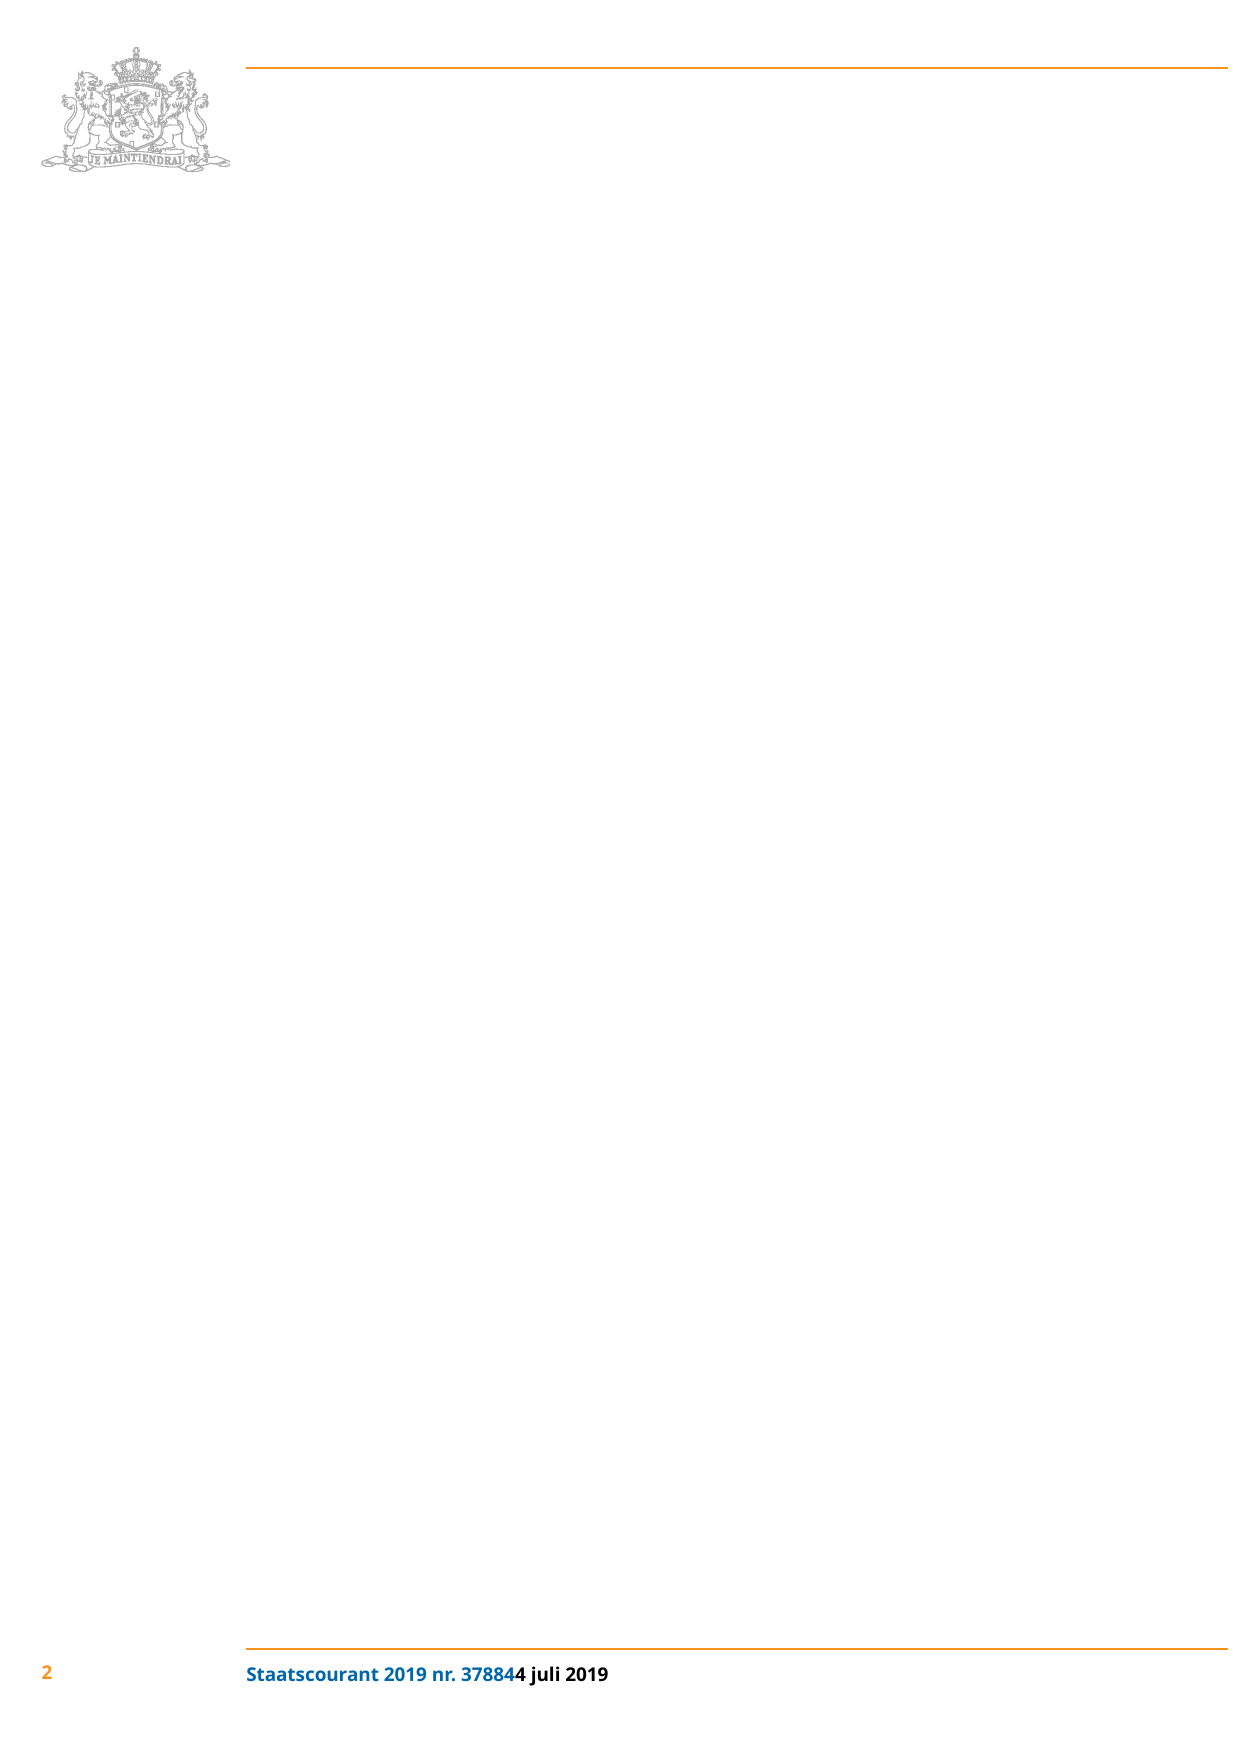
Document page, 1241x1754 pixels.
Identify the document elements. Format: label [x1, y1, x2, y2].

picture [41, 47, 231, 172]
